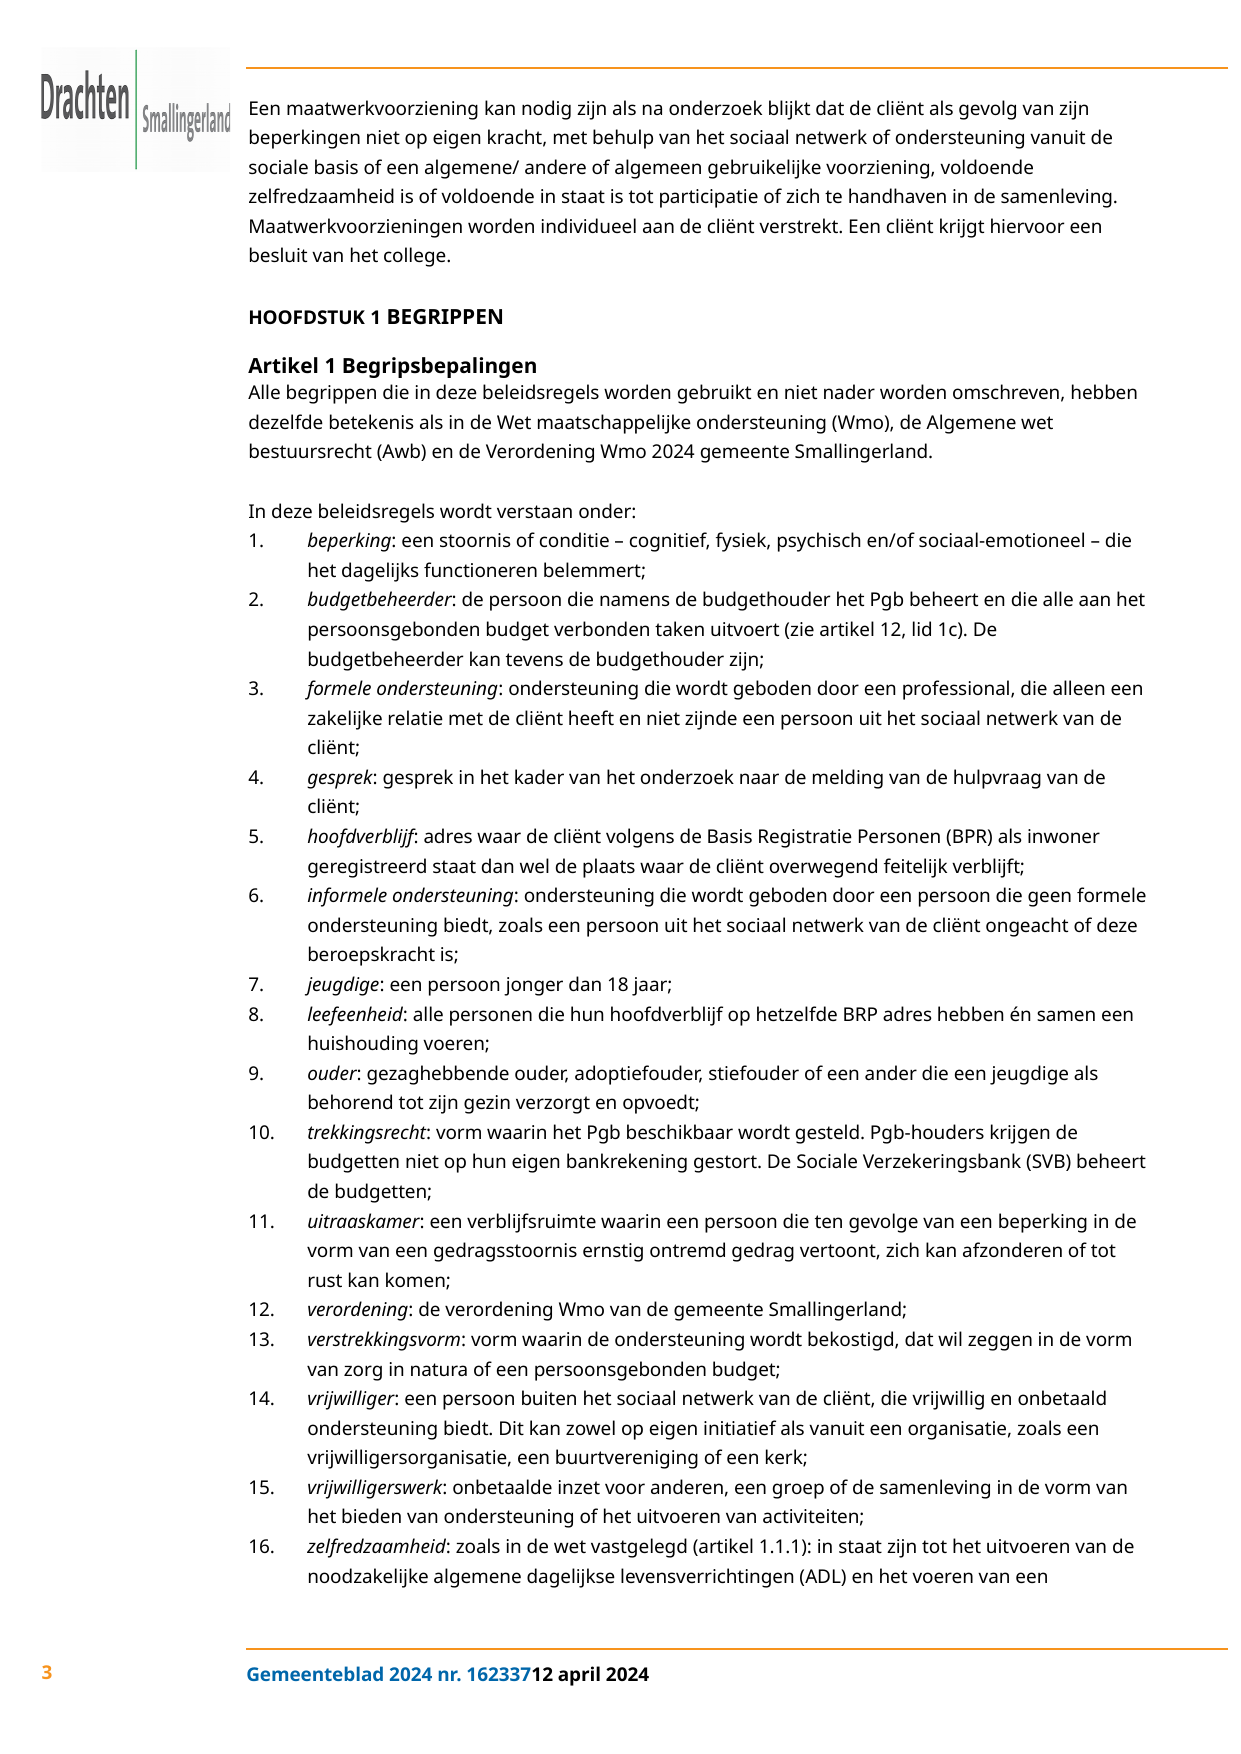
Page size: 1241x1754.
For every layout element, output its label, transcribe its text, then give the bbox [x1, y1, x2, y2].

text Een maatwerkvoorziening kan nodig zijn als na onderzoek blijkt dat de cliënt als gevolg van zijn beperkingen niet op eigen kracht, met behulp van het sociaal netwerk of ondersteuning vanuit de sociale basis of een algemene/ andere of algemeen gebruikelijke voorziening, voldoende zelfredzaamheid is of voldoende in staat is tot participatie of zich te handhaven in de samenleving. [248, 95, 1152, 209]
text HOOFDSTUK 1 BEGRIPPEN [248, 302, 1152, 330]
text Maatwerkvoorzieningen worden individueel aan de cliënt verstrekt. Een cliënt krijgt hiervoor een besluit van het college. [248, 213, 1152, 268]
text Artikel 1 Begripsbepalingen [248, 351, 1152, 379]
list verstrekkingsvorm: vorm waarin de ondersteuning wordt bekostigd, dat wil zeggen in de vorm van zorg in natura of een persoonsgebonden budget; [248, 1326, 1152, 1382]
list jeugdige: een persoon jonger dan 18 jaar; [248, 971, 1152, 997]
text Alle begrippen die in deze beleidsregels worden gebruikt en niet nader worden omschreven, hebben dezelfde betekenis als in de Wet maatschappelijke ondersteuning (Wmo), de Algemene wet bestuursrecht (Awb) en de Verordening Wmo 2024 gemeente Smallingerland. [248, 379, 1152, 464]
list uitraaskamer: een verblijfsruimte waarin een persoon die ten gevolge van een beperking in de vorm van een gedragsstoornis ernstig ontremd gedrag vertoont, zich kan afzonderen of tot rust kan komen; [248, 1208, 1152, 1293]
list ouder: gezaghebbende ouder, adoptiefouder, stiefouder of een ander die een jeugdige als behorend tot zijn gezin verzorgt en opvoedt; [248, 1060, 1152, 1115]
list budgetbeheerder: de persoon die namens de budgethouder het Pgb beheert en die alle aan het persoonsgebonden budget verbonden taken uitvoert (zie artikel 12, lid 1c). De budgetbeheerder kan tevens de budgethouder zijn; [248, 587, 1152, 672]
list verordening: de verordening Wmo van de gemeente Smallingerland; [248, 1297, 1152, 1322]
picture [41, 47, 231, 172]
list leefeenheid: alle personen die hun hoofdverblijf op hetzelfde BRP adres hebben én samen een huishouding voeren; [248, 1001, 1152, 1056]
list vrijwilligerswerk: onbetaalde inzet voor anderen, een groep of de samenleving in de vorm van het bieden van ondersteuning of het uitvoeren van activiteiten; [248, 1474, 1152, 1529]
list hoofdverblijf: adres waar de cliënt volgens de Basis Registratie Personen (BPR) als inwoner geregistreerd staat dan wel de plaats waar de cliënt overwegend feitelijk verblijft; [248, 823, 1152, 879]
list vrijwilliger: een persoon buiten het sociaal netwerk van de cliënt, die vrijwillig en onbetaald ondersteuning biedt. Dit kan zowel op eigen initiatief als vanuit een organisatie, zoals een vrijwilligersorganisatie, een buurtvereniging of een kerk; [248, 1385, 1152, 1470]
list trekkingsrecht: vorm waarin het Pgb beschikbaar wordt gesteld. Pgb-houders krijgen de budgetten niet op hun eigen bankrekening gestort. De Sociale Verzekeringsbank (SVB) beheert de budgetten; [248, 1119, 1152, 1204]
list gesprek: gesprek in het kader van het onderzoek naar de melding van de hulpvraag van de cliënt; [248, 764, 1152, 819]
text In deze beleidsregels wordt verstaan onder: [248, 498, 1152, 524]
list beperking: een stoornis of conditie – cognitief, fysiek, psychisch en/of sociaal-emotioneel – die het dagelijks functioneren belemmert; [248, 527, 1152, 583]
list formele ondersteuning: ondersteuning die wordt geboden door een professional, die alleen een zakelijke relatie met de cliënt heeft en niet zijnde een persoon uit het sociaal netwerk van de cliënt; [248, 675, 1152, 760]
list zelfredzaamheid: zoals in de wet vastgelegd (artikel 1.1.1): in staat zijn tot het uitvoeren van de noodzakelijke algemene dagelijkse levensverrichtingen (ADL) en het voeren van een [248, 1533, 1152, 1589]
list informele ondersteuning: ondersteuning die wordt geboden door een persoon die geen formele ondersteuning biedt, zoals een persoon uit het sociaal netwerk van de cliënt ongeacht of deze beroepskracht is; [248, 882, 1152, 967]
